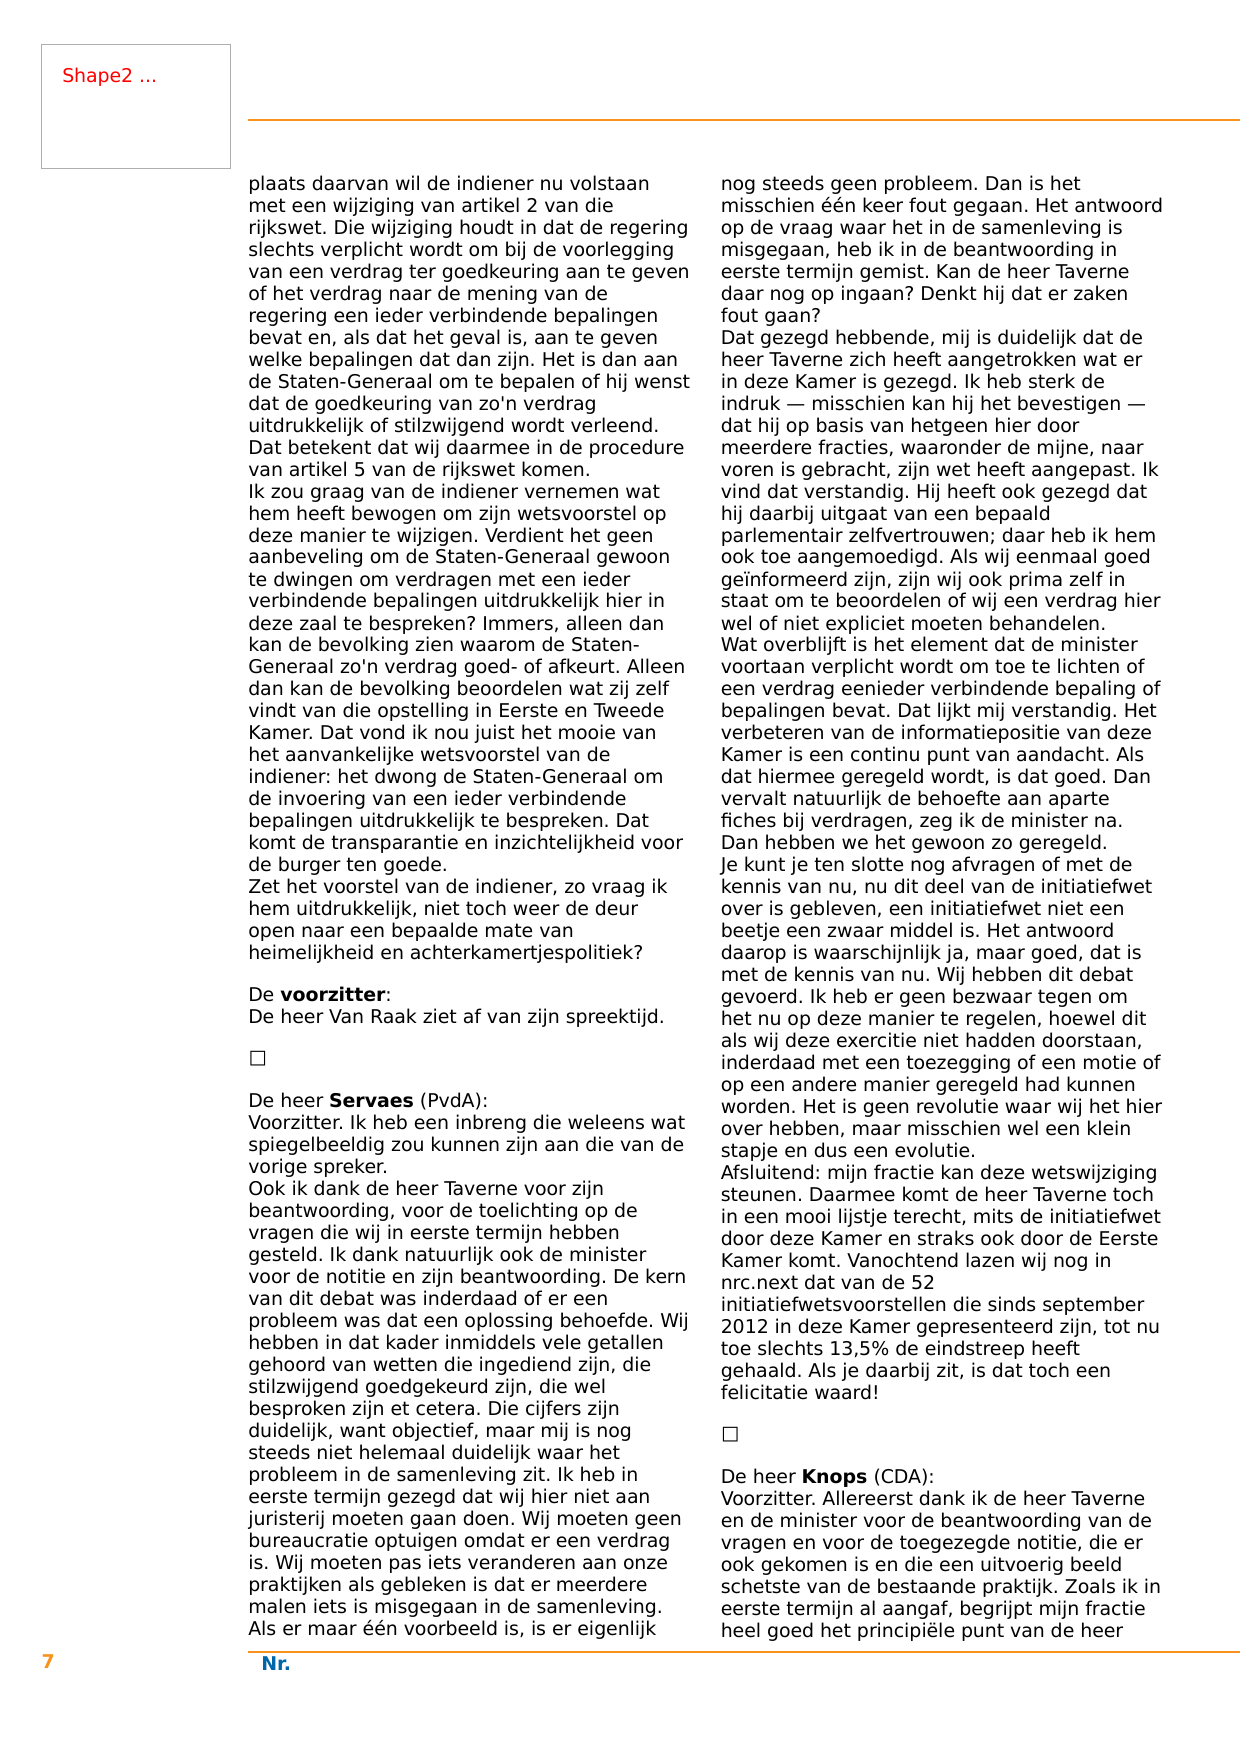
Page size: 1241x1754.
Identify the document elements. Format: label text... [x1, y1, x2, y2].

text De voorzitter: [248, 984, 691, 1006]
text De heer Servaes (PvdA): [248, 1090, 691, 1112]
text ⬜ [721, 1424, 1163, 1446]
text plaats daarvan wil de indiener nu volstaan met een wijziging van artikel 2 van die rijkswet. Die wijziging houdt in dat de regering slechts verplicht wordt om bij de voorlegging van een verdrag ter goedkeuring aan te geven of het verdrag naar de mening van de regering een ieder verbindende bepalingen bevat en, als dat het geval is, aan te geven welke bepalingen dat dan zijn. Het is dan aan de Staten-Generaal om te bepalen of hij wenst dat de goedkeuring van zo'n verdrag uitdrukkelijk of stilzwijgend wordt verleend. Dat betekent dat wij daarmee in de procedure van artikel 5 van de rijkswet komen. [248, 173, 691, 481]
text Dat gezegd hebbende, mij is duidelijk dat de heer Taverne zich heeft aangetrokken wat er in deze Kamer is gezegd. Ik heb sterk de indruk — misschien kan hij het bevestigen — dat hij op basis van hetgeen hier door meerdere fracties, waaronder de mijne, naar voren is gebracht, zijn wet heeft aangepast. Ik vind dat verstandig. Hij heeft ook gezegd dat hij daarbij uitgaat van een bepaald parlementair zelfvertrouwen; daar heb ik hem ook toe aangemoedigd. Als wij eenmaal goed geïnformeerd zijn, zijn wij ook prima zelf in staat om te beoordelen of wij een verdrag hier wel of niet expliciet moeten behandelen. [721, 327, 1163, 634]
text De heer Knops (CDA): [721, 1466, 1163, 1488]
text Wat overblijft is het element dat de minister voortaan verplicht wordt om toe te lichten of een verdrag eenieder verbindende bepaling of bepalingen bevat. Dat lijkt mij verstandig. Het verbeteren van de informatiepositie van deze Kamer is een continu punt van aandacht. Als dat hiermee geregeld wordt, is dat goed. Dan vervalt natuurlijk de behoefte aan aparte fiches bij verdragen, zeg ik de minister na. Dan hebben we het gewoon zo geregeld. [721, 634, 1163, 854]
text ⬜ [248, 1048, 691, 1070]
text nog steeds geen probleem. Dan is het misschien één keer fout gegaan. Het antwoord op de vraag waar het in de samenleving is misgegaan, heb ik in de beantwoording in eerste termijn gemist. Kan de heer Taverne daar nog op ingaan? Denkt hij dat er zaken fout gaan? [721, 173, 1163, 327]
text Ook ik dank de heer Taverne voor zijn beantwoording, voor de toelichting op de vragen die wij in eerste termijn hebben gesteld. Ik dank natuurlijk ook de minister voor de notitie en zijn beantwoording. De kern van dit debat was inderdaad of er een probleem was dat een oplossing behoefde. Wij hebben in dat kader inmiddels vele getallen gehoord van wetten die ingediend zijn, die stilzwijgend goedgekeurd zijn, die wel besproken zijn et cetera. Die cijfers zijn duidelijk, want objectief, maar mij is nog steeds niet helemaal duidelijk waar het probleem in de samenleving zit. Ik heb in eerste termijn gezegd dat wij hier niet aan juristerij moeten gaan doen. Wij moeten geen bureaucratie optuigen omdat er een verdrag is. Wij moeten pas iets veranderen aan onze praktijken als gebleken is dat er meerdere malen iets is misgegaan in de samenleving. Als er maar één voorbeeld is, is er eigenlijk [248, 1178, 691, 1639]
text Je kunt je ten slotte nog afvragen of met de kennis van nu, nu dit deel van de initiatiefwet over is gebleven, een initiatiefwet niet een beetje een zwaar middel is. Het antwoord daarop is waarschijnlijk ja, maar goed, dat is met de kennis van nu. Wij hebben dit debat gevoerd. Ik heb er geen bezwaar tegen om het nu op deze manier te regelen, hoewel dit als wij deze exercitie niet hadden doorstaan, inderdaad met een toezegging of een motie of op een andere manier geregeld had kunnen worden. Het is geen revolutie waar wij het hier over hebben, maar misschien wel een klein stapje en dus een evolutie. [721, 854, 1163, 1162]
text Voorzitter. Ik heb een inbreng die weleens wat spiegelbeeldig zou kunnen zijn aan die van de vorige spreker. [248, 1112, 691, 1178]
text Zet het voorstel van de indiener, zo vraag ik hem uitdrukkelijk, niet toch weer de deur open naar een bepaalde mate van heimelijkheid en achterkamertjespolitiek? [248, 876, 691, 964]
text Ik zou graag van de indiener vernemen wat hem heeft bewogen om zijn wetsvoorstel op deze manier te wijzigen. Verdient het geen aanbeveling om de Staten-Generaal gewoon te dwingen om verdragen met een ieder verbindende bepalingen uitdrukkelijk hier in deze zaal te bespreken? Immers, alleen dan kan de bevolking zien waarom de Staten-Generaal zo'n verdrag goed- of afkeurt. Alleen dan kan de bevolking beoordelen wat zij zelf vindt van die opstelling in Eerste en Tweede Kamer. Dat vond ik nou juist het mooie van het aanvankelijke wetsvoorstel van de indiener: het dwong de Staten-Generaal om de invoering van een ieder verbindende bepalingen uitdrukkelijk te bespreken. Dat komt de transparantie en inzichtelijkheid voor de burger ten goede. [248, 481, 691, 876]
text De heer Van Raak ziet af van zijn spreektijd. [248, 1006, 691, 1028]
text Afsluitend: mijn fractie kan deze wetswijziging steunen. Daarmee komt de heer Taverne toch in een mooi lijstje terecht, mits de initiatiefwet door deze Kamer en straks ook door de Eerste Kamer komt. Vanochtend lazen wij nog in nrc.next dat van de 52 initiatiefwetsvoorstellen die sinds september 2012 in deze Kamer gepresenteerd zijn, tot nu toe slechts 13,5% de eindstreep heeft gehaald. Als je daarbij zit, is dat toch een felicitatie waard! [721, 1162, 1163, 1404]
text Voorzitter. Allereerst dank ik de heer Taverne en de minister voor de beantwoording van de vragen en voor de toegezegde notitie, die er ook gekomen is en die een uitvoerig beeld schetste van de bestaande praktijk. Zoals ik in eerste termijn al aangaf, begrijpt mijn fractie heel goed het principiële punt van de heer [721, 1488, 1163, 1641]
